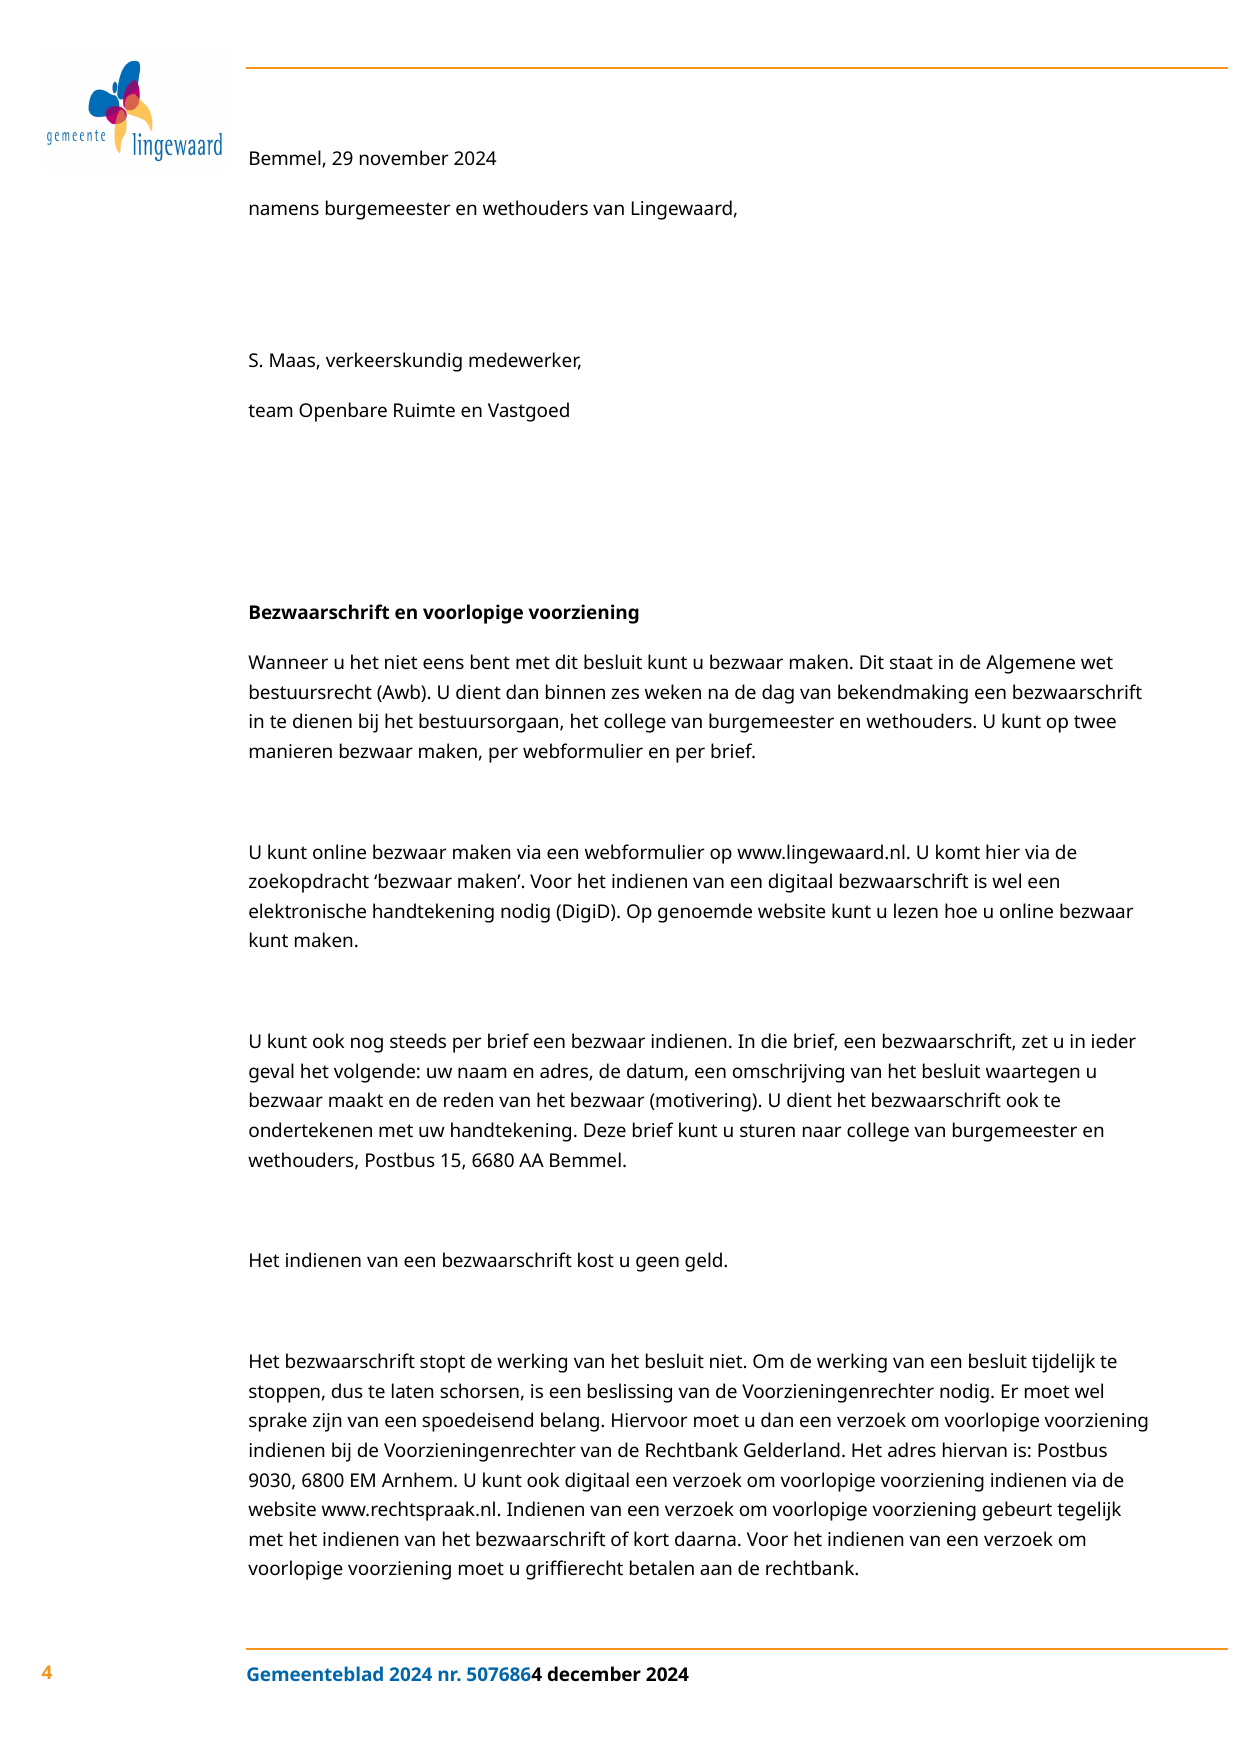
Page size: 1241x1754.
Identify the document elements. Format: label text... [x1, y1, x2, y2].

text Bezwaarschrift en voorlopige voorziening [248, 599, 1152, 625]
text Wanneer u het niet eens bent met dit besluit kunt u bezwaar maken. Dit staat in de Algemene wet bestuursrecht (Awb). U dient dan binnen zes weken na de dag van bekendmaking een bezwaarschrift in te dienen bij het bestuursorgaan, het college van burgemeester en wethouders. U kunt op twee manieren bezwaar maken, per webformulier en per brief. [248, 649, 1152, 764]
text Het indienen van een bezwaarschrift kost u geen geld. [248, 1248, 1152, 1273]
picture [41, 47, 231, 172]
text namens burgemeester en wethouders van Lingewaard, [248, 196, 1152, 221]
text Het bezwaarschrift stopt de werking van het besluit niet. Om de werking van een besluit tijdelijk te stoppen, dus te laten schorsen, is een beslissing van de Voorzieningenrechter nodig. Er moet wel sprake zijn van een spoedeisend belang. Hiervoor moet u dan een verzoek om voorlopige voorziening indienen bij de Voorzieningenrechter van de Rechtbank Gelderland. Het adres hiervan is: Postbus 9030, 6800 EM Arnhem. U kunt ook digitaal een verzoek om voorlopige voorziening indienen via de website www.rechtspraak.nl. Indienen van een verzoek om voorlopige voorziening gebeurt tegelijk met het indienen van het bezwaarschrift of kort daarna. Voor het indienen van een verzoek om voorlopige voorziening moet u griffierecht betalen aan de rechtbank. [248, 1348, 1152, 1581]
text team Openbare Ruimte en Vastgoed [248, 397, 1152, 423]
text Bemmel, 29 november 2024 [248, 145, 1152, 171]
text U kunt ook nog steeds per brief een bezwaar indienen. In die brief, een bezwaarschrift, zet u in ieder geval het volgende: uw naam en adres, de datum, een omschrijving van het besluit waartegen u bezwaar maakt en de reden van het bezwaar (motivering). U dient het bezwaarschrift ook te ondertekenen met uw handtekening. Deze brief kunt u sturen naar college van burgemeester en wethouders, Postbus 15, 6680 AA Bemmel. [248, 1028, 1152, 1173]
text S. Maas, verkeerskundig medewerker, [248, 347, 1152, 373]
text U kunt online bezwaar maken via een webformulier op www.lingewaard.nl. U komt hier via de zoekopdracht ‘bezwaar maken’. Voor het indienen van een digitaal bezwaarschrift is wel een elektronische handtekening nodig (DigiD). Op genoemde website kunt u lezen hoe u online bezwaar kunt maken. [248, 839, 1152, 953]
